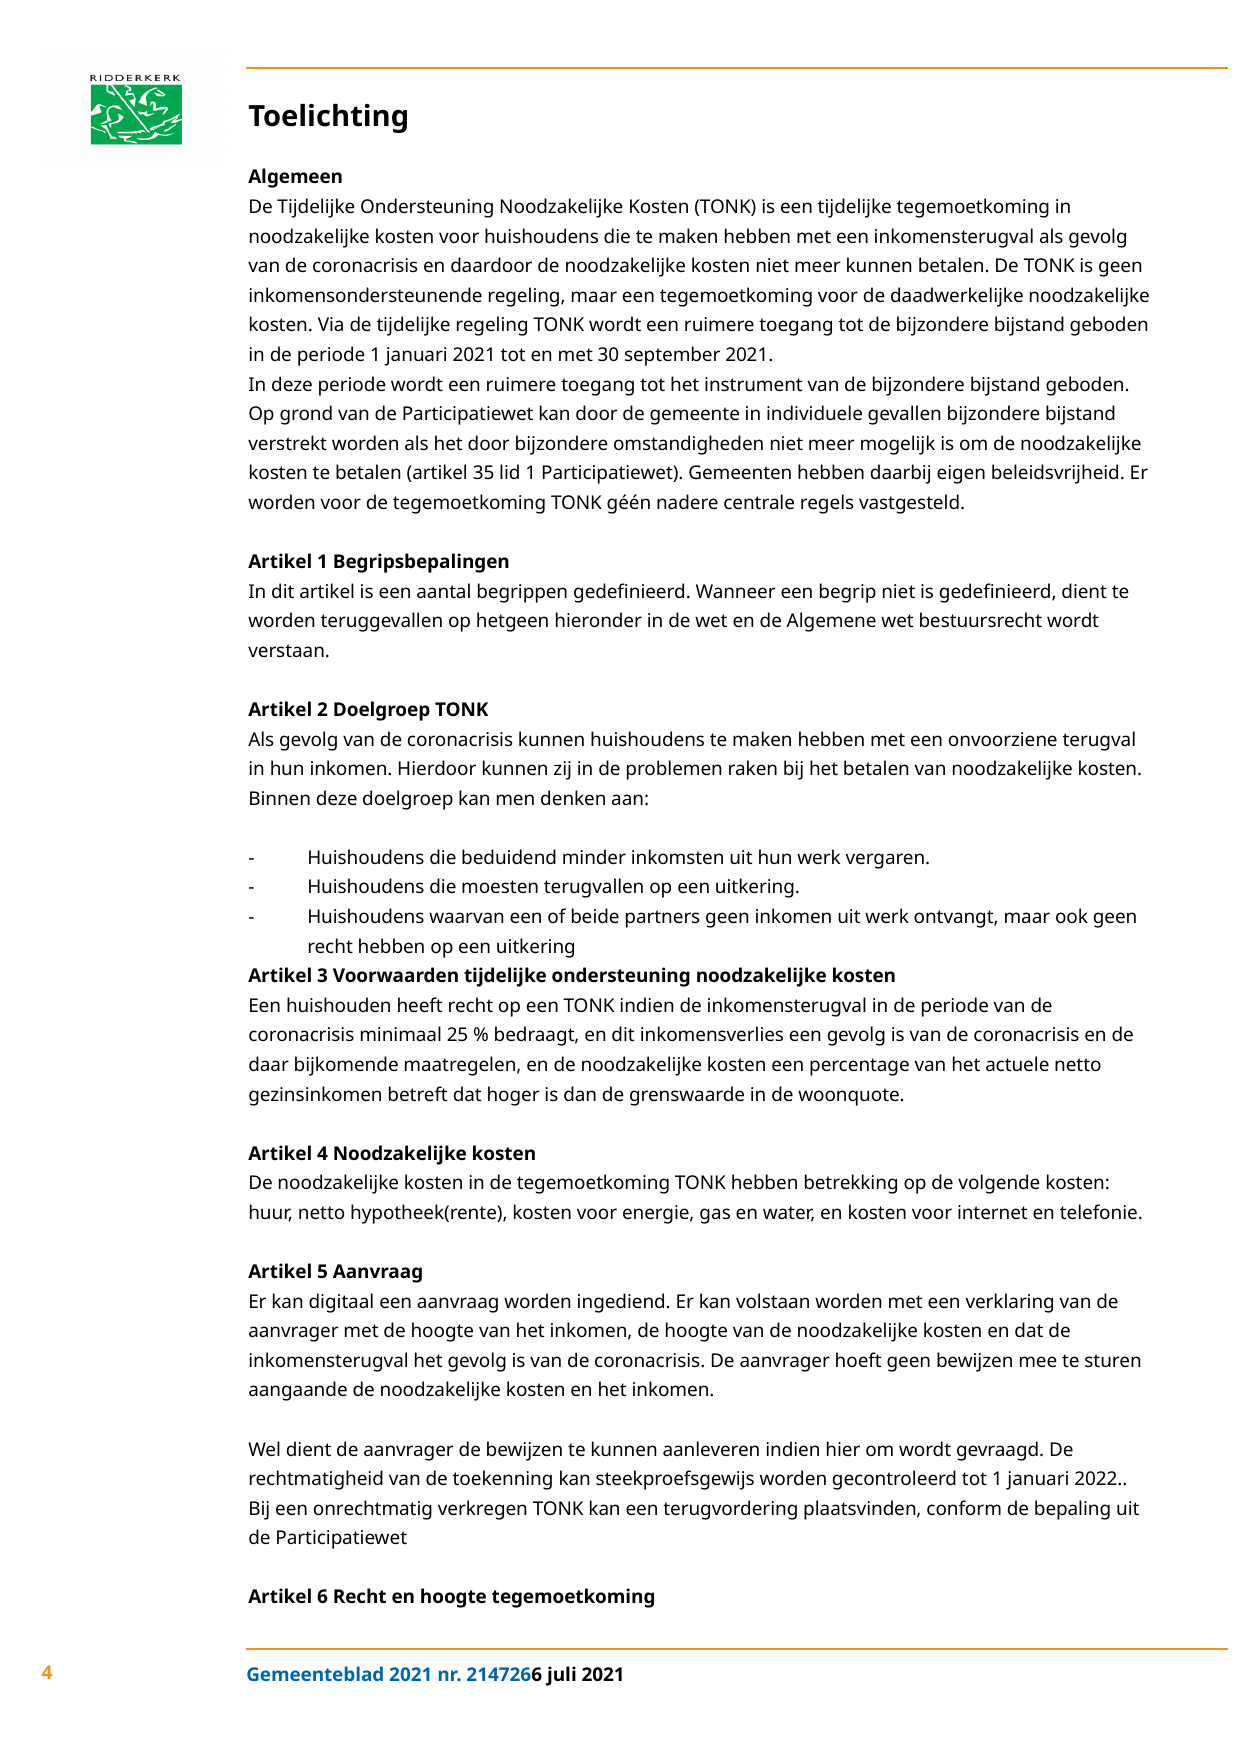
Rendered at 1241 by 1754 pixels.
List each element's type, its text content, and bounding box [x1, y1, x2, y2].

text Artikel 1 Begripsbepalingen [248, 548, 1152, 574]
text In dit artikel is een aantal begrippen gedefinieerd. Wanneer een begrip niet is gedefinieerd, dient te worden teruggevallen op hetgeen hieronder in de wet en de Algemene wet bestuursrecht wordt verstaan. [248, 578, 1152, 663]
text De Tijdelijke Ondersteuning Noodzakelijke Kosten (TONK) is een tijdelijke tegemoetkoming in noodzakelijke kosten voor huishoudens die te maken hebben met een inkomensterugval als gevolg van de coronacrisis en daardoor de noodzakelijke kosten niet meer kunnen betalen. De TONK is geen inkomensondersteunende regeling, maar een tegemoetkoming voor de daadwerkelijke noodzakelijke kosten. Via de tijdelijke regeling TONK wordt een ruimere toegang tot de bijzondere bijstand geboden in de periode 1 januari 2021 tot en met 30 september 2021. [248, 193, 1152, 367]
text Artikel 2 Doelgroep TONK [248, 696, 1152, 722]
text Toelichting [248, 95, 1152, 134]
text Artikel 4 Noodzakelijke kosten [248, 1140, 1152, 1166]
list Huishoudens die beduidend minder inkomsten uit hun werk vergaren. [248, 844, 1152, 870]
text Als gevolg van de coronacrisis kunnen huishoudens te maken hebben met een onvoorziene terugval in hun inkomen. Hierdoor kunnen zij in de problemen raken bij het betalen van noodzakelijke kosten. Binnen deze doelgroep kan men denken aan: [248, 726, 1152, 811]
text Algemeen [248, 164, 1152, 189]
list Huishoudens waarvan een of beide partners geen inkomen uit werk ontvangt, maar ook geen recht hebben op een uitkering [248, 903, 1152, 958]
text Artikel 5 Aanvraag [248, 1258, 1152, 1284]
text Artikel 3 Voorwaarden tijdelijke ondersteuning noodzakelijke kosten [248, 962, 1152, 988]
picture [41, 47, 231, 172]
text De noodzakelijke kosten in de tegemoetkoming TONK hebben betrekking op de volgende kosten: huur, netto hypotheek(rente), kosten voor energie, gas en water, en kosten voor internet en telefonie. [248, 1169, 1152, 1225]
text Artikel 6 Recht en hoogte tegemoetkoming [248, 1584, 1152, 1609]
text Er kan digitaal een aanvraag worden ingediend. Er kan volstaan worden met een verklaring van de aanvrager met de hoogte van het inkomen, de hoogte van de noodzakelijke kosten en dat de inkomensterugval het gevolg is van de coronacrisis. De aanvrager hoeft geen bewijzen mee te sturen aangaande de noodzakelijke kosten en het inkomen. [248, 1288, 1152, 1402]
text Wel dient de aanvrager de bewijzen te kunnen aanleveren indien hier om wordt gevraagd. De rechtmatigheid van de toekenning kan steekproefsgewijs worden gecontroleerd tot 1 januari 2022.. Bij een onrechtmatig verkregen TONK kan een terugvordering plaatsvinden, conform de bepaling uit de Participatiewet [248, 1436, 1152, 1550]
text Een huishouden heeft recht op een TONK indien de inkomensterugval in de periode van de coronacrisis minimaal 25 % bedraagt, en dit inkomensverlies een gevolg is van de coronacrisis en de daar bijkomende maatregelen, en de noodzakelijke kosten een percentage van het actuele netto gezinsinkomen betreft dat hoger is dan de grenswaarde in de woonquote. [248, 992, 1152, 1106]
list Huishoudens die moesten terugvallen op een uitkering. [248, 874, 1152, 899]
text In deze periode wordt een ruimere toegang tot het instrument van de bijzondere bijstand geboden. Op grond van de Participatiewet kan door de gemeente in individuele gevallen bijzondere bijstand verstrekt worden als het door bijzondere omstandigheden niet meer mogelijk is om de noodzakelijke kosten te betalen (artikel 35 lid 1 Participatiewet). Gemeenten hebben daarbij eigen beleidsvrijheid. Er worden voor de tegemoetkoming TONK géén nadere centrale regels vastgesteld. [248, 371, 1152, 515]
